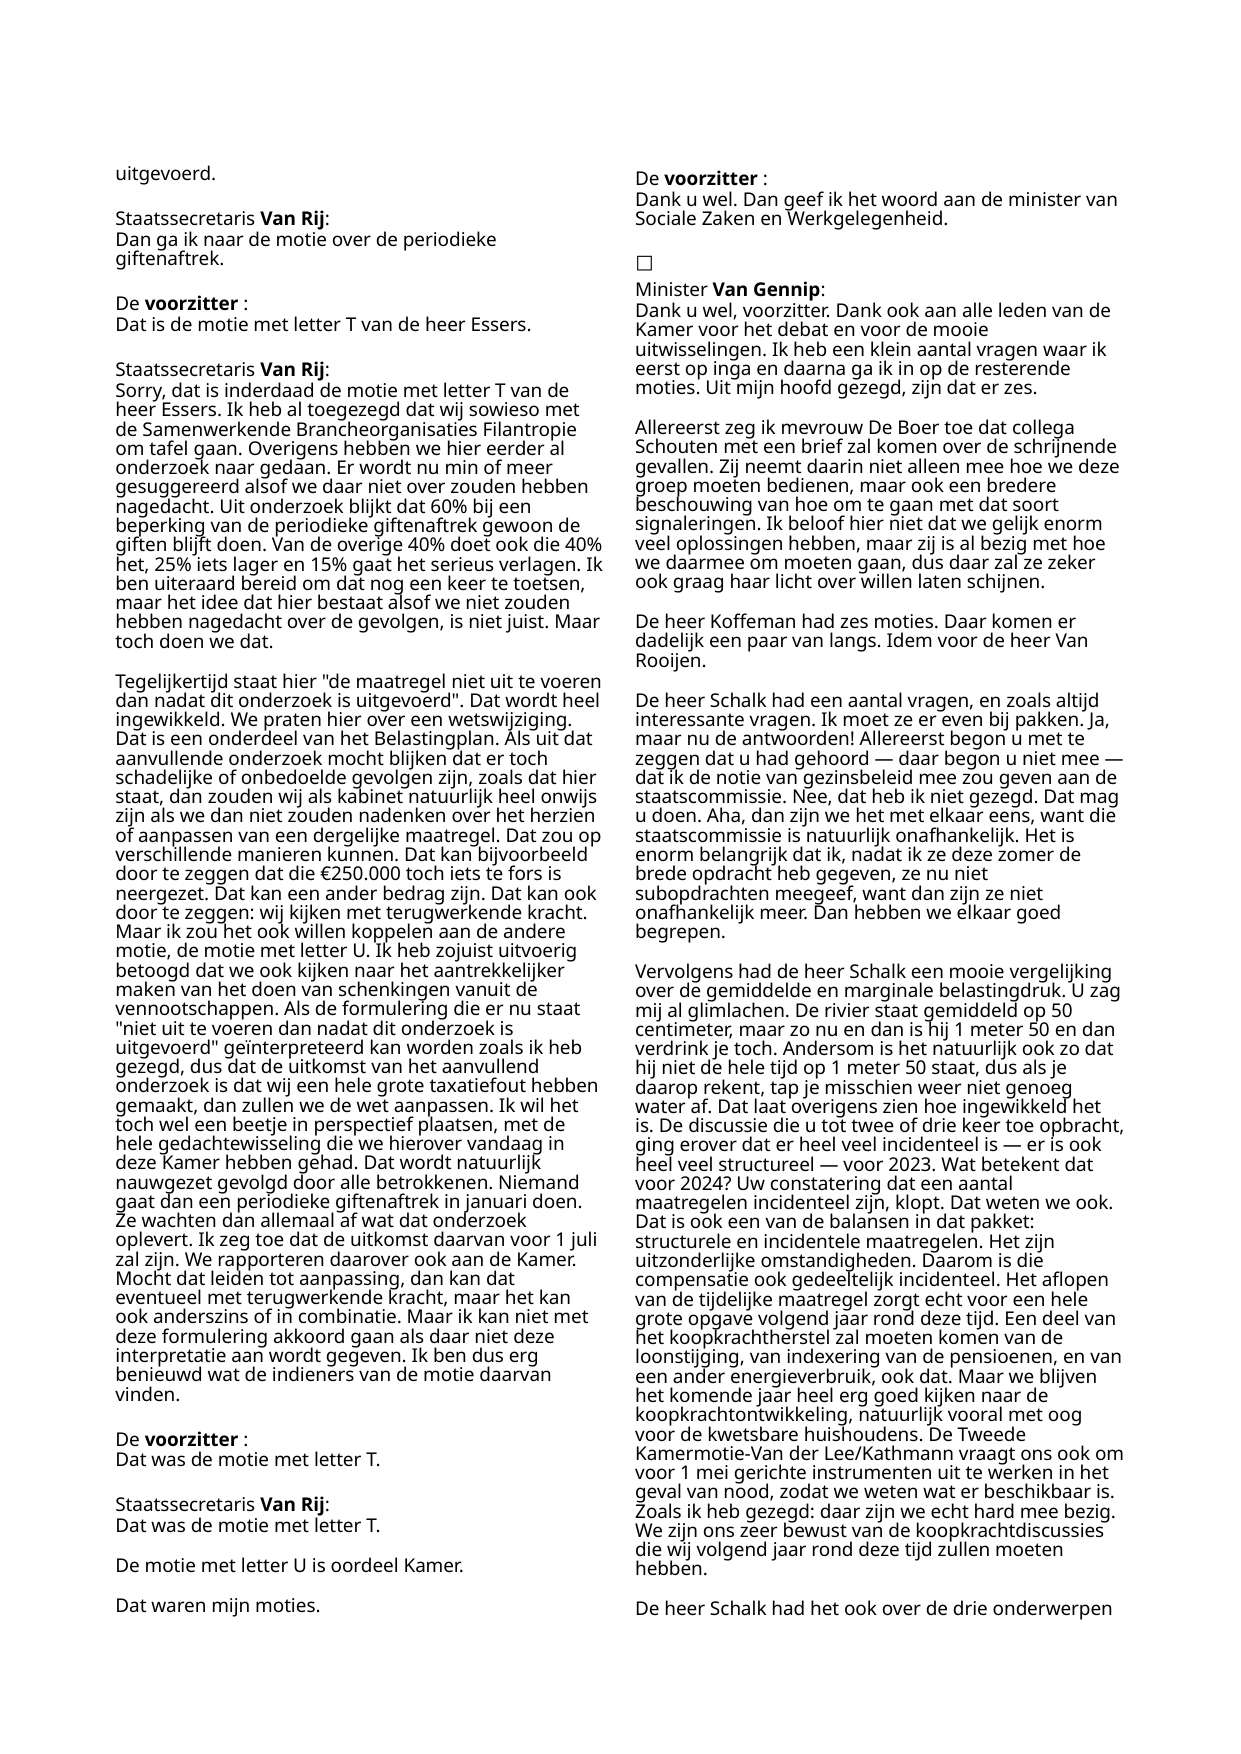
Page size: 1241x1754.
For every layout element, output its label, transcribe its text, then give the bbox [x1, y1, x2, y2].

text De voorzitter : [115, 1426, 605, 1451]
text De voorzitter : [635, 165, 1125, 191]
text De motie met letter U is oordeel Kamer. [115, 1557, 605, 1577]
text Staatssecretaris Van Rij: [115, 356, 605, 382]
text Dat is de motie met letter T van de heer Essers. [115, 316, 605, 336]
text Sorry, dat is inderdaad de motie met letter T van de heer Essers. Ik heb al toegezegd dat wij sowieso met de Samenwerkende Brancheorganisaties Filantropie om tafel gaan. Overigens hebben we hier eerder al onderzoek naar gedaan. Er wordt nu min of meer gesuggereerd alsof we daar niet over zouden hebben nagedacht. Uit onderzoek blijkt dat 60% bij een beperking van de periodieke giftenaftrek gewoon de giften blijft doen. Van de overige 40% doet ook die 40% het, 25% iets lager en 15% gaat het serieus verlagen. Ik ben uiteraard bereid om dat nog een keer te toetsen, maar het idee dat hier bestaat alsof we niet zouden hebben nagedacht over de gevolgen, is niet juist. Maar toch doen we dat. [115, 382, 605, 652]
text Tegelijkertijd staat hier "de maatregel niet uit te voeren dan nadat dit onderzoek is uitgevoerd". Dat wordt heel ingewikkeld. We praten hier over een wetswijziging. Dat is een onderdeel van het Belastingplan. Als uit dat aanvullende onderzoek mocht blijken dat er toch schadelijke of onbedoelde gevolgen zijn, zoals dat hier staat, dan zouden wij als kabinet natuurlijk heel onwijs zijn als we dan niet zouden nadenken over het herzien of aanpassen van een dergelijke maatregel. Dat zou op verschillende manieren kunnen. Dat kan bijvoorbeeld door te zeggen dat die €250.000 toch iets te fors is neergezet. Dat kan een ander bedrag zijn. Dat kan ook door te zeggen: wij kijken met terugwerkende kracht. Maar ik zou het ook willen koppelen aan de andere motie, de motie met letter U. Ik heb zojuist uitvoerig betoogd dat we ook kijken naar het aantrekkelijker maken van het doen van schenkingen vanuit de vennootschappen. Als de formulering die er nu staat "niet uit te voeren dan nadat dit onderzoek is uitgevoerd" geïnterpreteerd kan worden zoals ik heb gezegd, dus dat de uitkomst van het aanvullend onderzoek is dat wij een hele grote taxatiefout hebben gemaakt, dan zullen we de wet aanpassen. Ik wil het toch wel een beetje in perspectief plaatsen, met de hele gedachtewisseling die we hierover vandaag in deze Kamer hebben gehad. Dat wordt natuurlijk nauwgezet gevolgd door alle betrokkenen. Niemand gaat dan een periodieke giftenaftrek in januari doen. Ze wachten dan allemaal af wat dat onderzoek oplevert. Ik zeg toe dat de uitkomst daarvan voor 1 juli zal zijn. We rapporteren daarover ook aan de Kamer. Mocht dat leiden tot aanpassing, dan kan dat eventueel met terugwerkende kracht, maar het kan ook anderszins of in combinatie. Maar ik kan niet met deze formulering akkoord gaan als daar niet deze interpretatie aan wordt gegeven. Ik ben dus erg benieuwd wat de indieners van de motie daarvan vinden. [115, 673, 605, 1405]
text Minister Van Gennip: [635, 276, 1125, 302]
text Allereerst zeg ik mevrouw De Boer toe dat collega Schouten met een brief zal komen over de schrijnende gevallen. Zij neemt daarin niet alleen mee hoe we deze groep moeten bedienen, maar ook een bredere beschouwing van hoe om te gaan met dat soort signaleringen. Ik beloof hier niet dat we gelijk enorm veel oplossingen hebben, maar zij is al bezig met hoe we daarmee om moeten gaan, dus daar zal ze zeker ook graag haar licht over willen laten schijnen. [635, 419, 1125, 592]
text Staatssecretaris Van Rij: [115, 205, 605, 231]
text De heer Schalk had het ook over de drie onderwerpen [635, 1600, 1125, 1620]
text ⬜ [635, 251, 1125, 276]
text De heer Koffeman had zes moties. Daar komen er dadelijk een paar van langs. Idem voor de heer Van Rooijen. [635, 613, 1125, 671]
text Dank u wel, voorzitter. Dank ook aan alle leden van de Kamer voor het debat en voor de mooie uitwisselingen. Ik heb een klein aantal vragen waar ik eerst op inga en daarna ga ik in op de resterende moties. Uit mijn hoofd gezegd, zijn dat er zes. [635, 302, 1125, 398]
text uitgevoerd. [115, 165, 605, 184]
text Dan ga ik naar de motie over de periodieke giftenaftrek. [115, 231, 605, 270]
text Dat was de motie met letter T. [115, 1517, 605, 1537]
text De heer Schalk had een aantal vragen, en zoals altijd interessante vragen. Ik moet ze er even bij pakken. Ja, maar nu de antwoorden! Allereerst begon u met te zeggen dat u had gehoord — daar begon u niet mee — dat ik de notie van gezinsbeleid mee zou geven aan de staatscommissie. Nee, dat heb ik niet gezegd. Dat mag u doen. Aha, dan zijn we het met elkaar eens, want die staatscommissie is natuurlijk onafhankelijk. Het is enorm belangrijk dat ik, nadat ik ze deze zomer de brede opdracht heb gegeven, ze nu niet subopdrachten meegeef, want dan zijn ze niet onafhankelijk meer. Dan hebben we elkaar goed begrepen. [635, 692, 1125, 942]
text Dat was de motie met letter T. [115, 1451, 605, 1471]
text De voorzitter : [115, 291, 605, 316]
text Dank u wel. Dan geef ik het woord aan de minister van Sociale Zaken en Werkgelegenheid. [635, 191, 1125, 230]
text Staatssecretaris Van Rij: [115, 1492, 605, 1517]
text Vervolgens had de heer Schalk een mooie vergelijking over de gemiddelde en marginale belastingdruk. U zag mij al glimlachen. De rivier staat gemiddeld op 50 centimeter, maar zo nu en dan is hij 1 meter 50 en dan verdrink je toch. Andersom is het natuurlijk ook zo dat hij niet de hele tijd op 1 meter 50 staat, dus als je daarop rekent, tap je misschien weer niet genoeg water af. Dat laat overigens zien hoe ingewikkeld het is. De discussie die u tot twee of drie keer toe opbracht, ging erover dat er heel veel incidenteel is — er is ook heel veel structureel — voor 2023. Wat betekent dat voor 2024? Uw constatering dat een aantal maatregelen incidenteel zijn, klopt. Dat weten we ook. Dat is ook een van de balansen in dat pakket: structurele en incidentele maatregelen. Het zijn uitzonderlijke omstandigheden. Daarom is die compensatie ook gedeeltelijk incidenteel. Het aflopen van de tijdelijke maatregel zorgt echt voor een hele grote opgave volgend jaar rond deze tijd. Een deel van het koopkrachtherstel zal moeten komen van de loonstijging, van indexering van de pensioenen, en van een ander energieverbruik, ook dat. Maar we blijven het komende jaar heel erg goed kijken naar de koopkrachtontwikkeling, natuurlijk vooral met oog voor de kwetsbare huishoudens. De Tweede Kamermotie-Van der Lee/Kathmann vraagt ons ook om voor 1 mei gerichte instrumenten uit te werken in het geval van nood, zodat we weten wat er beschikbaar is. Zoals ik heb gezegd: daar zijn we echt hard mee bezig. We zijn ons zeer bewust van de koopkrachtdiscussies die wij volgend jaar rond deze tijd zullen moeten hebben. [635, 963, 1125, 1580]
text Dat waren mijn moties. [115, 1597, 605, 1617]
